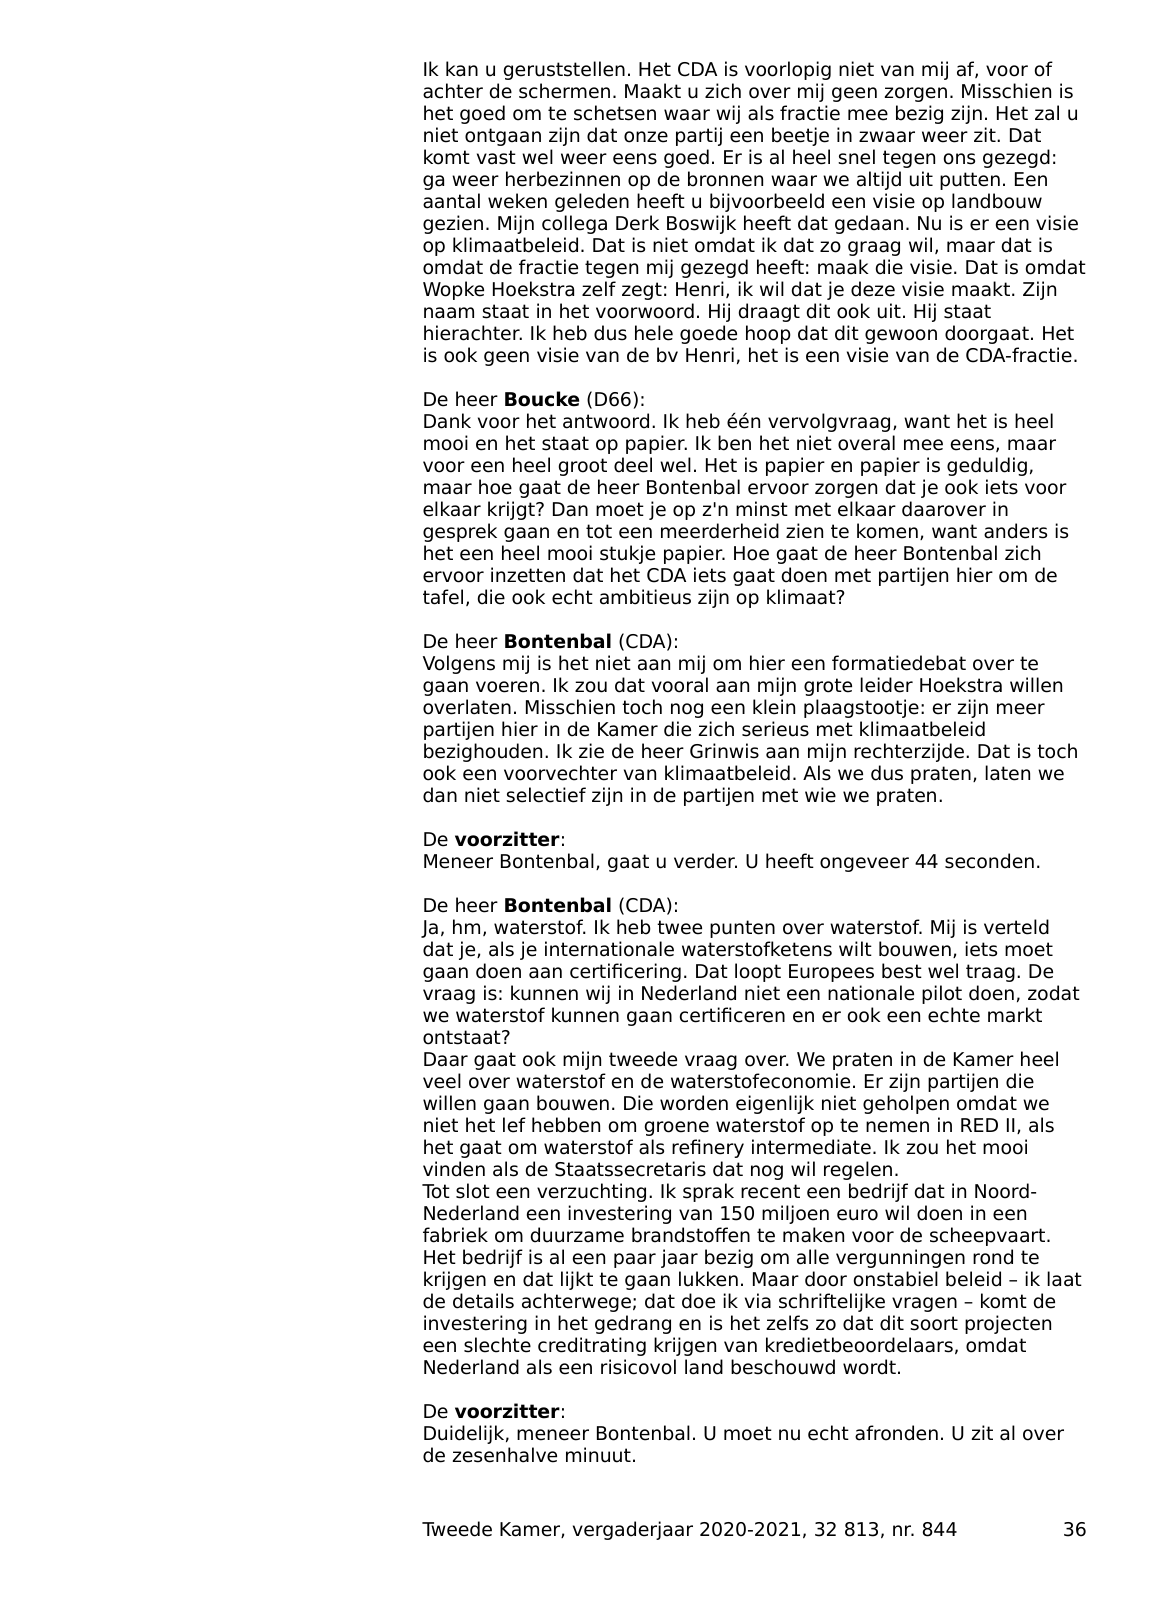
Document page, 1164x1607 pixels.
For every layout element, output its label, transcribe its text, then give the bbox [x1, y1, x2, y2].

text Tot slot een verzuchting. Ik sprak recent een bedrijf dat in Noord-Nederland een investering van 150 miljoen euro wil doen in een fabriek om duurzame brandstoffen te maken voor de scheepvaart. Het bedrijf is al een paar jaar bezig om alle vergunningen rond te krijgen en dat lijkt te gaan lukken. Maar door onstabiel beleid – ik laat de details achterwege; dat doe ik via schriftelijke vragen – komt de investering in het gedrang en is het zelfs zo dat dit soort projecten een slechte creditrating krijgen van kredietbeoordelaars, omdat Nederland als een risicovol land beschouwd wordt. [422, 1181, 1087, 1379]
text Ik kan u geruststellen. Het CDA is voorlopig niet van mij af, voor of achter de schermen. Maakt u zich over mij geen zorgen. Misschien is het goed om te schetsen waar wij als fractie mee bezig zijn. Het zal u niet ontgaan zijn dat onze partij een beetje in zwaar weer zit. Dat komt vast wel weer eens goed. Er is al heel snel tegen ons gezegd: ga weer herbezinnen op de bronnen waar we altijd uit putten. Een aantal weken geleden heeft u bijvoorbeeld een visie op landbouw gezien. Mijn collega Derk Boswijk heeft dat gedaan. Nu is er een visie op klimaatbeleid. Dat is niet omdat ik dat zo graag wil, maar dat is omdat de fractie tegen mij gezegd heeft: maak die visie. Dat is omdat Wopke Hoekstra zelf zegt: Henri, ik wil dat je deze visie maakt. Zijn naam staat in het voorwoord. Hij draagt dit ook uit. Hij staat hierachter. Ik heb dus hele goede hoop dat dit gewoon doorgaat. Het is ook geen visie van de bv Henri, het is een visie van de CDA-fractie. [422, 59, 1087, 367]
text Daar gaat ook mijn tweede vraag over. We praten in de Kamer heel veel over waterstof en de waterstofeconomie. Er zijn partijen die willen gaan bouwen. Die worden eigenlijk niet geholpen omdat we niet het lef hebben om groene waterstof op te nemen in RED II, als het gaat om waterstof als refinery intermediate. Ik zou het mooi vinden als de Staatssecretaris dat nog wil regelen. [422, 1049, 1087, 1181]
text Volgens mij is het niet aan mij om hier een formatiedebat over te gaan voeren. Ik zou dat vooral aan mijn grote leider Hoekstra willen overlaten. Misschien toch nog een klein plaagstootje: er zijn meer partijen hier in de Kamer die zich serieus met klimaatbeleid bezighouden. Ik zie de heer Grinwis aan mijn rechterzijde. Dat is toch ook een voorvechter van klimaatbeleid. Als we dus praten, laten we dan niet selectief zijn in de partijen met wie we praten. [422, 653, 1087, 807]
text Dank voor het antwoord. Ik heb één vervolgvraag, want het is heel mooi en het staat op papier. Ik ben het niet overal mee eens, maar voor een heel groot deel wel. Het is papier en papier is geduldig, maar hoe gaat de heer Bontenbal ervoor zorgen dat je ook iets voor elkaar krijgt? Dan moet je op z'n minst met elkaar daarover in gesprek gaan en tot een meerderheid zien te komen, want anders is het een heel mooi stukje papier. Hoe gaat de heer Bontenbal zich ervoor inzetten dat het CDA iets gaat doen met partijen hier om de tafel, die ook echt ambitieus zijn op klimaat? [422, 411, 1087, 609]
text De heer Boucke (D66): [422, 389, 1087, 411]
text De voorzitter: [422, 829, 1087, 851]
text Ja, hm, waterstof. Ik heb twee punten over waterstof. Mij is verteld dat je, als je internationale waterstofketens wilt bouwen, iets moet gaan doen aan certificering. Dat loopt Europees best wel traag. De vraag is: kunnen wij in Nederland niet een nationale pilot doen, zodat we waterstof kunnen gaan certificeren en er ook een echte markt ontstaat? [422, 917, 1087, 1049]
text De heer Bontenbal (CDA): [422, 895, 1087, 917]
text Duidelijk, meneer Bontenbal. U moet nu echt afronden. U zit al over de zesenhalve minuut. [422, 1423, 1087, 1467]
text De heer Bontenbal (CDA): [422, 631, 1087, 653]
text De voorzitter: [422, 1401, 1087, 1423]
text Meneer Bontenbal, gaat u verder. U heeft ongeveer 44 seconden. [422, 851, 1087, 873]
